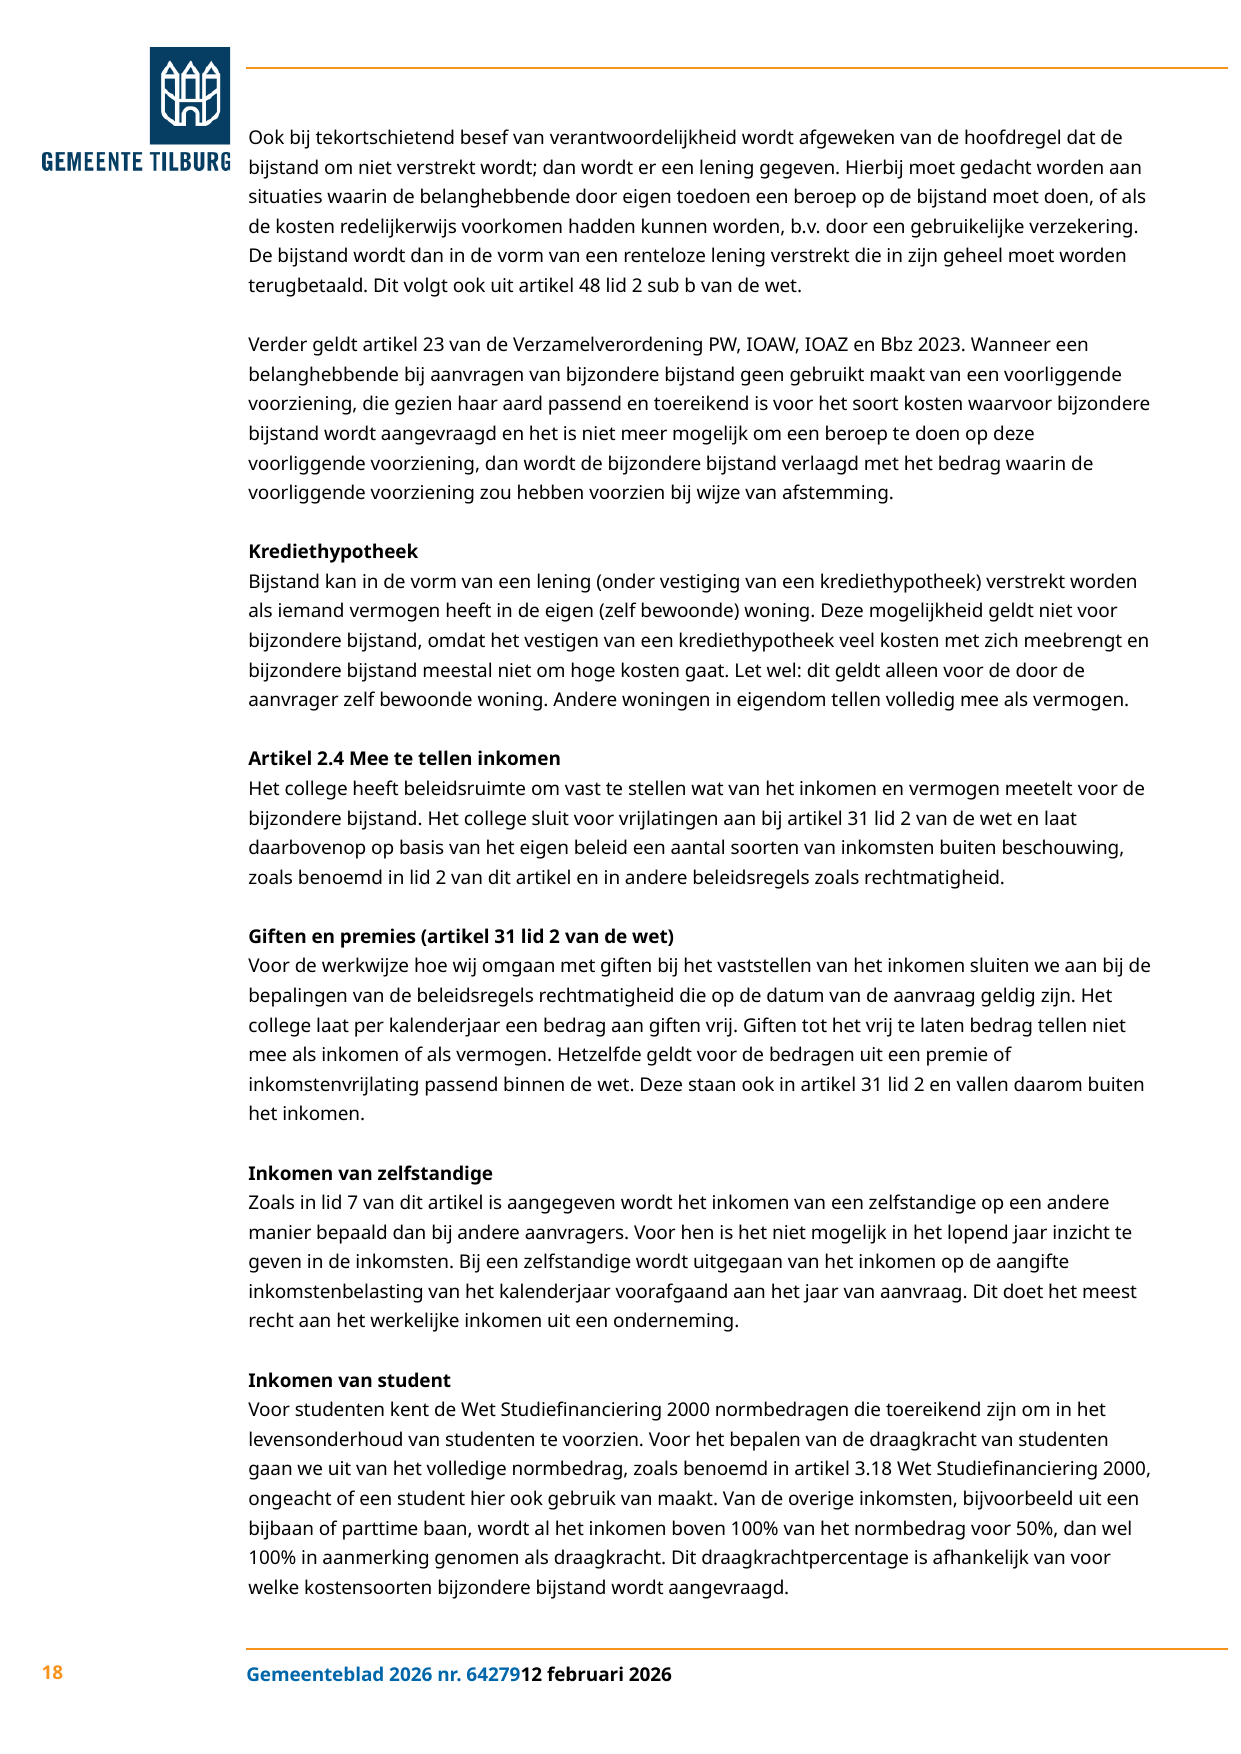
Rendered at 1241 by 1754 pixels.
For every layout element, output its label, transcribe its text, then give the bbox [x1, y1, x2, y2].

text Inkomen van zelfstandige [248, 1160, 1152, 1186]
text Artikel 2.4 Mee te tellen inkomen [248, 746, 1152, 771]
text Zoals in lid 7 van dit artikel is aangegeven wordt het inkomen van een zelfstandige op een andere manier bepaald dan bij andere aanvragers. Voor hen is het niet mogelijk in het lopend jaar inzicht te geven in de inkomsten. Bij een zelfstandige wordt uitgegaan van het inkomen op de aangifte inkomstenbelasting van het kalenderjaar voorafgaand aan het jaar van aanvraag. Dit doet het meest recht aan het werkelijke inkomen uit een onderneming. [248, 1189, 1152, 1333]
text Inkomen van student [248, 1367, 1152, 1393]
picture [41, 47, 231, 172]
text Krediethypotheek [248, 538, 1152, 564]
text Verder geldt artikel 23 van de Verzamelverordening PW, IOAW, IOAZ en Bbz 2023. Wanneer een belanghebbende bij aanvragen van bijzondere bijstand geen gebruikt maakt van een voorliggende voorziening, die gezien haar aard passend en toereikend is voor het soort kosten waarvoor bijzondere bijstand wordt aangevraagd en het is niet meer mogelijk om een beroep te doen op deze voorliggende voorziening, dan wordt de bijzondere bijstand verlaagd met het bedrag waarin de voorliggende voorziening zou hebben voorzien bij wijze van afstemming. [248, 331, 1152, 505]
text Ook bij tekortschietend besef van verantwoordelijkheid wordt afgeweken van de hoofdregel dat de bijstand om niet verstrekt wordt; dan wordt er een lening gegeven. Hierbij moet gedacht worden aan situaties waarin de belanghebbende door eigen toedoen een beroep op de bijstand moet doen, of als de kosten redelijkerwijs voorkomen hadden kunnen worden, b.v. door een gebruikelijke verzekering. De bijstand wordt dan in de vorm van een renteloze lening verstrekt die in zijn geheel moet worden terugbetaald. Dit volgt ook uit artikel 48 lid 2 sub b van de wet. [248, 124, 1152, 298]
text Bijstand kan in de vorm van een lening (onder vestiging van een krediethypotheek) verstrekt worden als iemand vermogen heeft in de eigen (zelf bewoonde) woning. Deze mogelijkheid geldt niet voor bijzondere bijstand, omdat het vestigen van een krediethypotheek veel kosten met zich meebrengt en bijzondere bijstand meestal niet om hoge kosten gaat. Let wel: dit geldt alleen voor de door de aanvrager zelf bewoonde woning. Andere woningen in eigendom tellen volledig mee als vermogen. [248, 568, 1152, 712]
text Voor studenten kent de Wet Studiefinanciering 2000 normbedragen die toereikend zijn om in het levensonderhoud van studenten te voorzien. Voor het bepalen van de draagkracht van studenten gaan we uit van het volledige normbedrag, zoals benoemd in artikel 3.18 Wet Studiefinanciering 2000, ongeacht of een student hier ook gebruik van maakt. Van de overige inkomsten, bijvoorbeeld uit een bijbaan of parttime baan, wordt al het inkomen boven 100% van het normbedrag voor 50%, dan wel 100% in aanmerking genomen als draagkracht. Dit draagkrachtpercentage is afhankelijk van voor welke kostensoorten bijzondere bijstand wordt aangevraagd. [248, 1396, 1152, 1600]
text Giften en premies (artikel 31 lid 2 van de wet) [248, 923, 1152, 949]
text Het college heeft beleidsruimte om vast te stellen wat van het inkomen en vermogen meetelt voor de bijzondere bijstand. Het college sluit voor vrijlatingen aan bij artikel 31 lid 2 van de wet en laat daarbovenop op basis van het eigen beleid een aantal soorten van inkomsten buiten beschouwing, zoals benoemd in lid 2 van dit artikel en in andere beleidsregels zoals rechtmatigheid. [248, 775, 1152, 890]
text Voor de werkwijze hoe wij omgaan met giften bij het vaststellen van het inkomen sluiten we aan bij de bepalingen van de beleidsregels rechtmatigheid die op de datum van de aanvraag geldig zijn. Het college laat per kalenderjaar een bedrag aan giften vrij. Giften tot het vrij te laten bedrag tellen niet mee als inkomen of als vermogen. Hetzelfde geldt voor de bedragen uit een premie of inkomstenvrijlating passend binnen de wet. Deze staan ook in artikel 31 lid 2 en vallen daarom buiten het inkomen. [248, 953, 1152, 1126]
